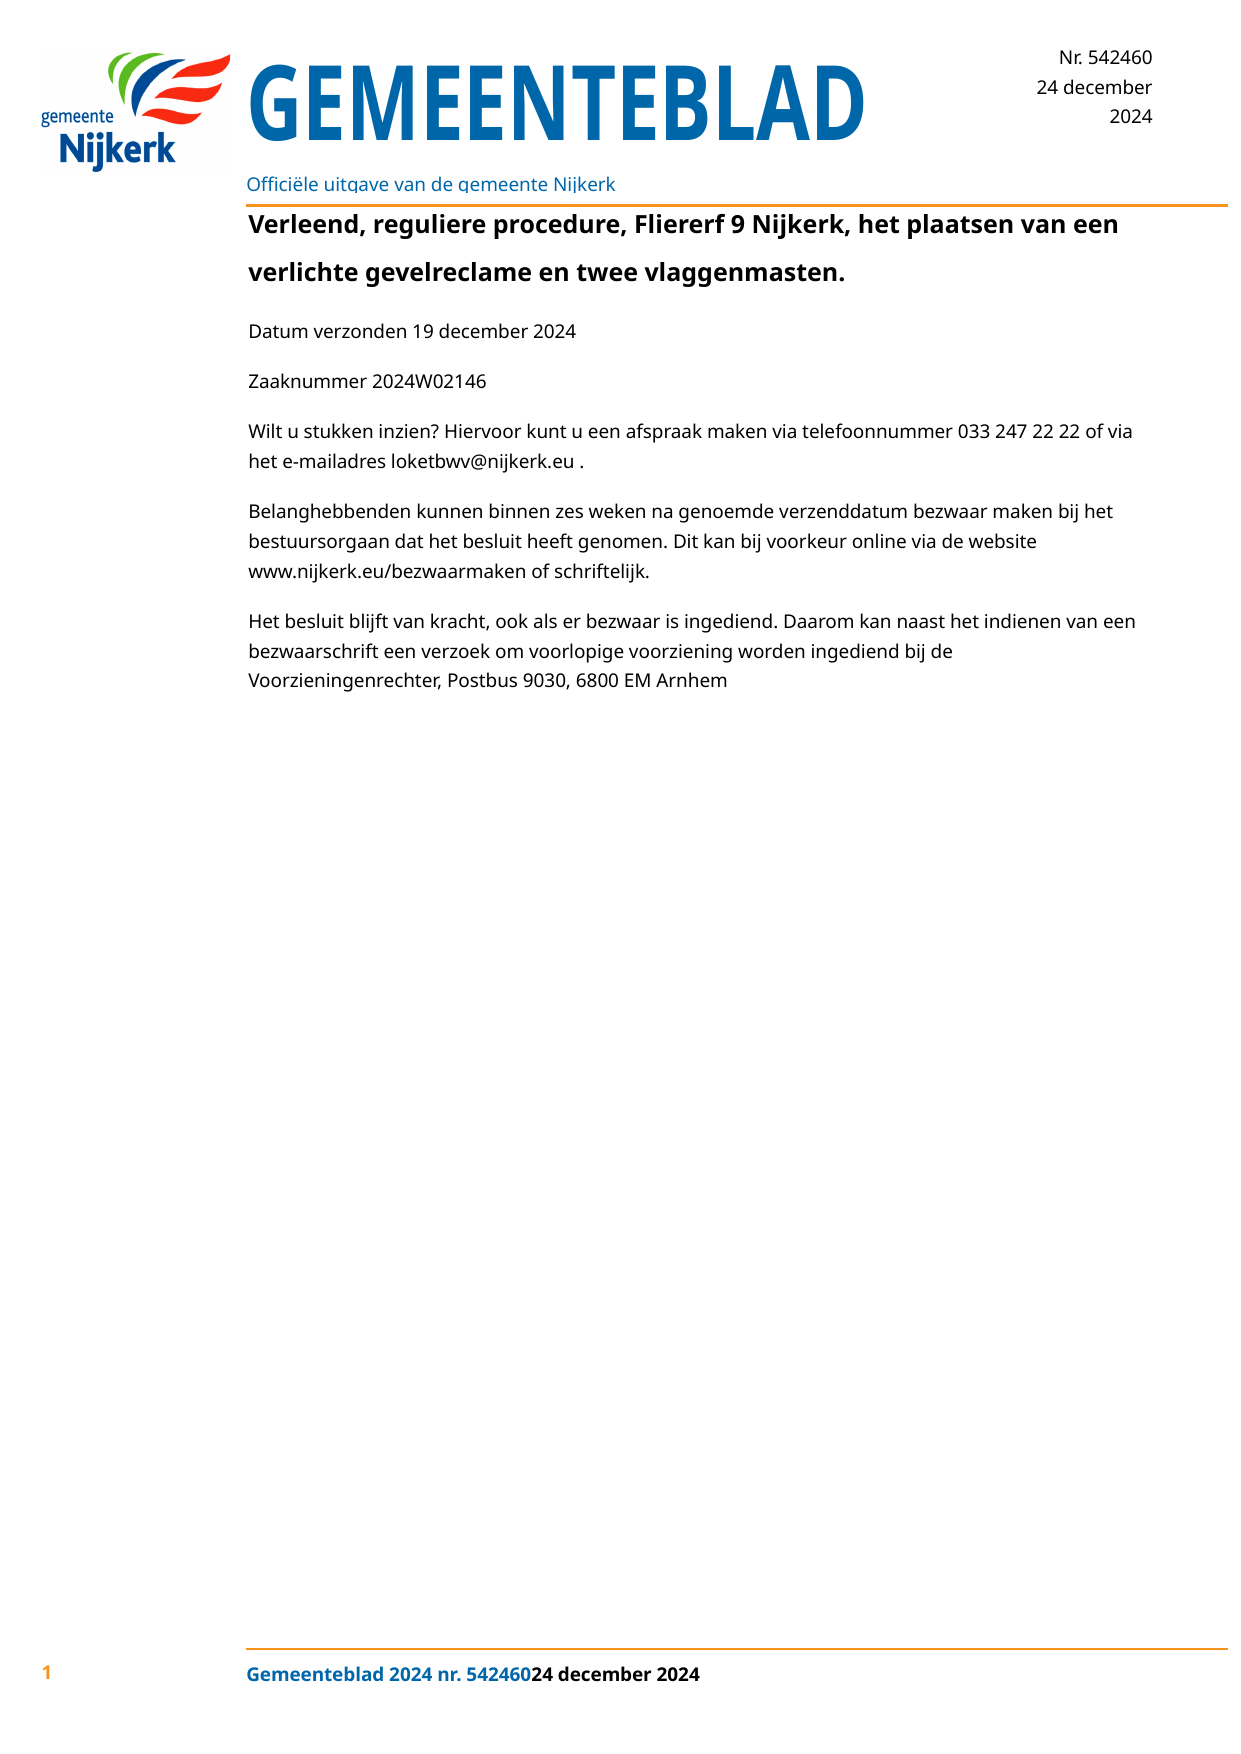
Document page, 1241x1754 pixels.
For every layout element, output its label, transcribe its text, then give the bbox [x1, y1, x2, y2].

text Wilt u stukken inzien? Hiervoor kunt u een afspraak maken via telefoonnummer 033 247 22 22 of via het e-mailadres loketbwv@nijkerk.eu . [248, 419, 1152, 474]
text Zaaknummer 2024W02146 [248, 368, 1152, 394]
picture [41, 47, 231, 172]
text Datum verzonden 19 december 2024 [248, 318, 1152, 344]
text Belanghebbenden kunnen binnen zes weken na genoemde verzenddatum bezwaar maken bij het bestuursorgaan dat het besluit heeft genomen. Dit kan bij voorkeur online via de website www.nijkerk.eu/bezwaarmaken of schriftelijk. [248, 499, 1152, 584]
text Het besluit blijft van kracht, ook als er bezwaar is ingediend. Daarom kan naast het indienen van een bezwaarschrift een verzoek om voorlopige voorziening worden ingediend bij de Voorzieningenrechter, Postbus 9030, 6800 EM Arnhem [248, 608, 1152, 693]
text Verleend, reguliere procedure, Fliererf 9 Nijkerk, het plaatsen van een verlichte gevelreclame en twee vlaggenmasten. [248, 207, 1152, 288]
